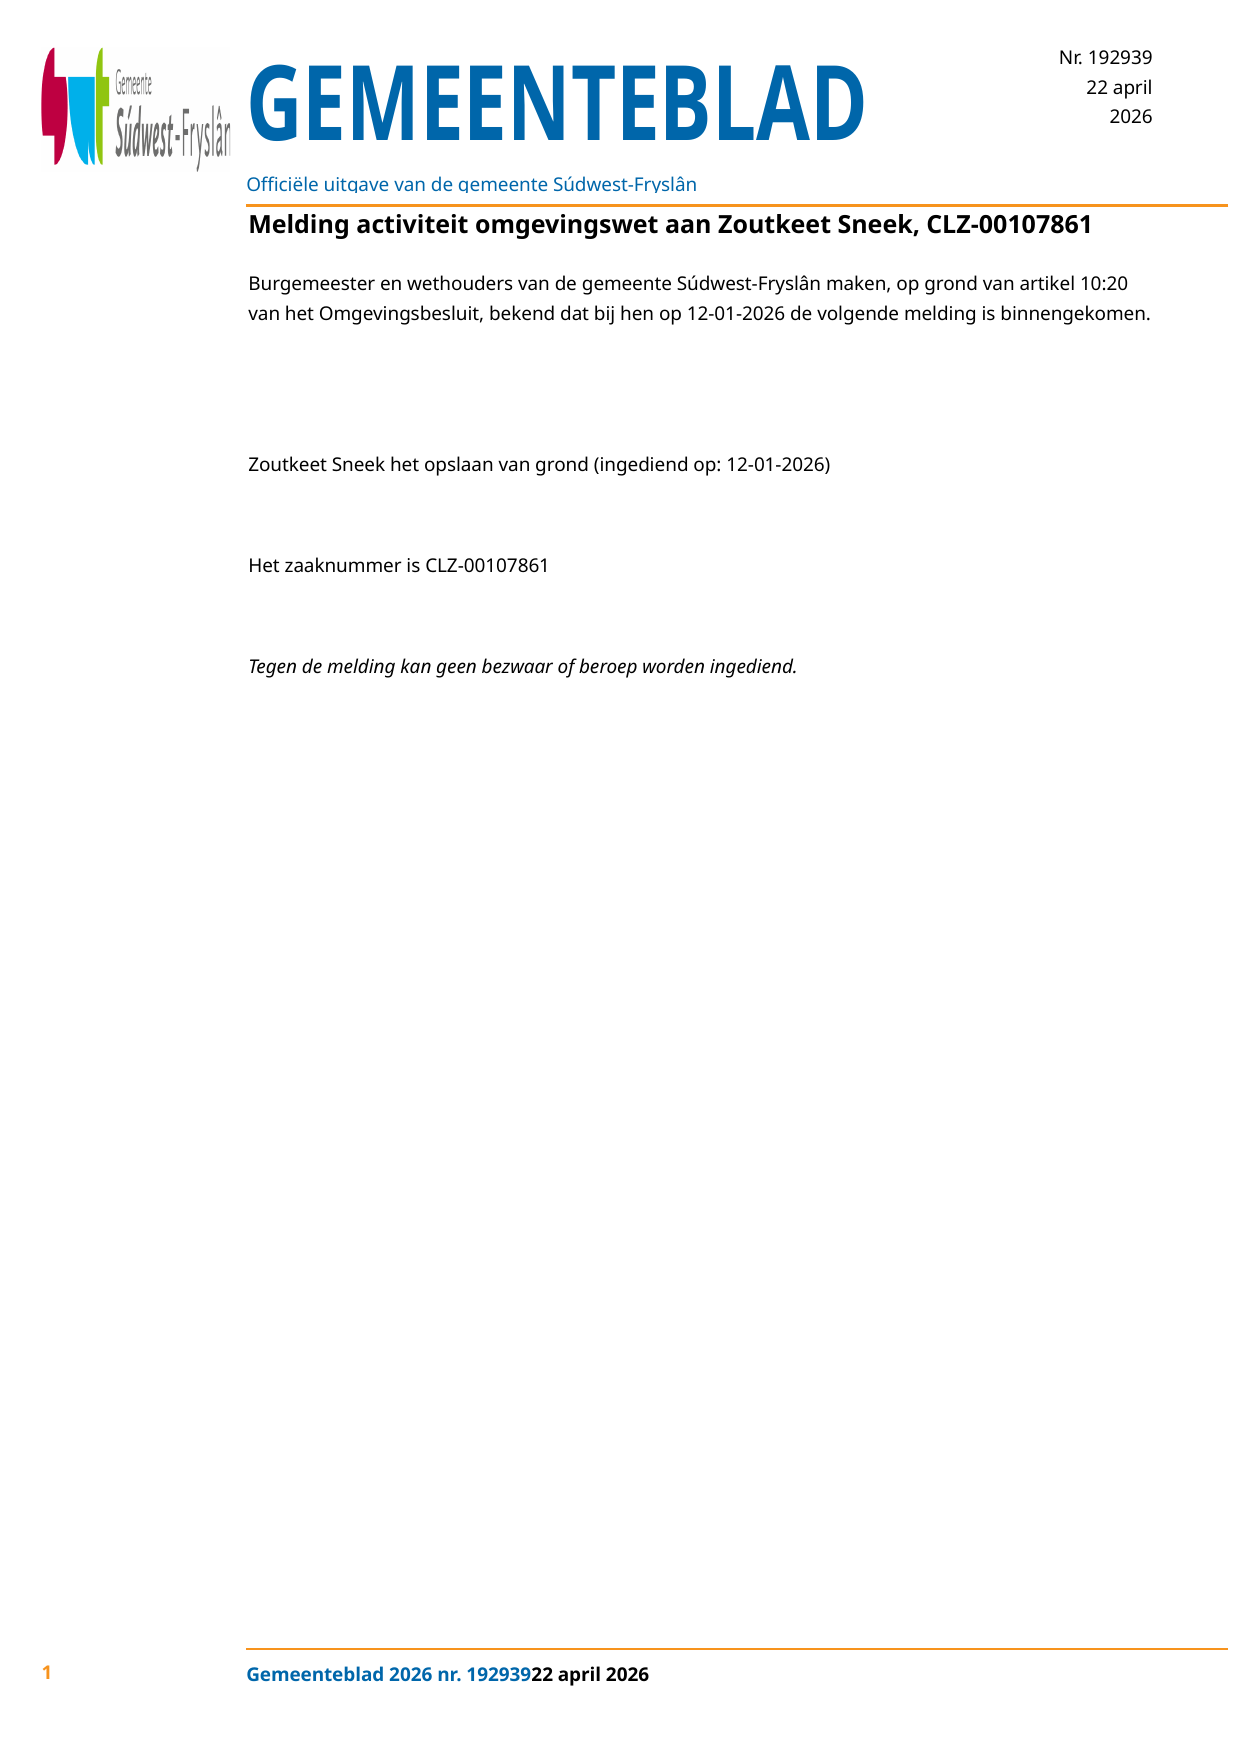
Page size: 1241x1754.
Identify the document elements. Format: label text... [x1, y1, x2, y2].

text Tegen de melding kan geen bezwaar of beroep worden ingediend. [248, 653, 1152, 678]
picture [41, 47, 231, 172]
text Burgemeester en wethouders van de gemeente Súdwest-Fryslân maken, op grond van artikel 10:20 van het Omgevingsbesluit, bekend dat bij hen op 12-01-2026 de volgende melding is binnengekomen. [248, 270, 1152, 326]
text Zoutkeet Sneek het opslaan van grond (ingediend op: 12-01-2026) [248, 451, 1152, 477]
text Het zaaknummer is CLZ-00107861 [248, 552, 1152, 578]
text Melding activiteit omgevingswet aan Zoutkeet Sneek, CLZ-00107861 [248, 207, 1152, 241]
